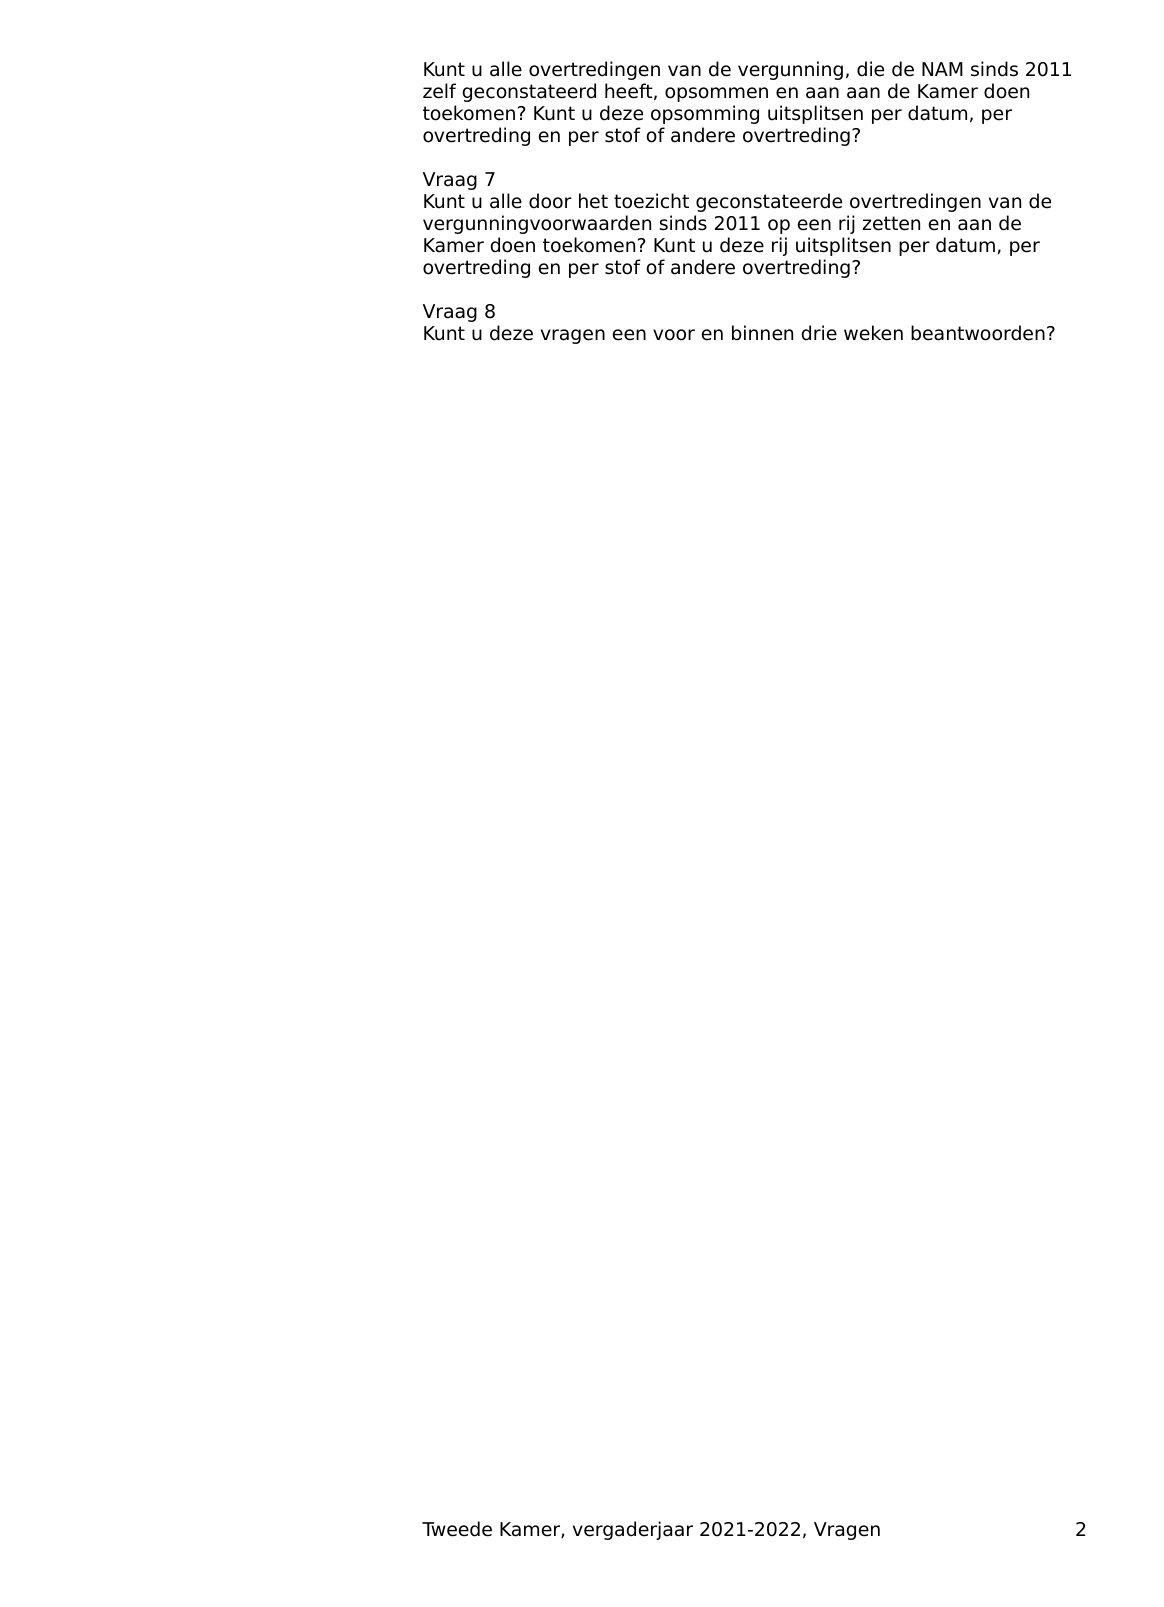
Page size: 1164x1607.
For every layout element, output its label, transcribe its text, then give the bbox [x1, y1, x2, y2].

text Kunt u deze vragen een voor en binnen drie weken beantwoorden? [422, 323, 1087, 345]
text Kunt u alle door het toezicht geconstateerde overtredingen van de vergunningvoorwaarden sinds 2011 op een rij zetten en aan de Kamer doen toekomen? Kunt u deze rij uitsplitsen per datum, per overtreding en per stof of andere overtreding? [422, 191, 1087, 279]
text Vraag 7 [422, 169, 1087, 191]
text Kunt u alle overtredingen van de vergunning, die de NAM sinds 2011 zelf geconstateerd heeft, opsommen en aan aan de Kamer doen toekomen? Kunt u deze opsomming uitsplitsen per datum, per overtreding en per stof of andere overtreding? [422, 59, 1087, 147]
text Vraag 8 [422, 301, 1087, 323]
